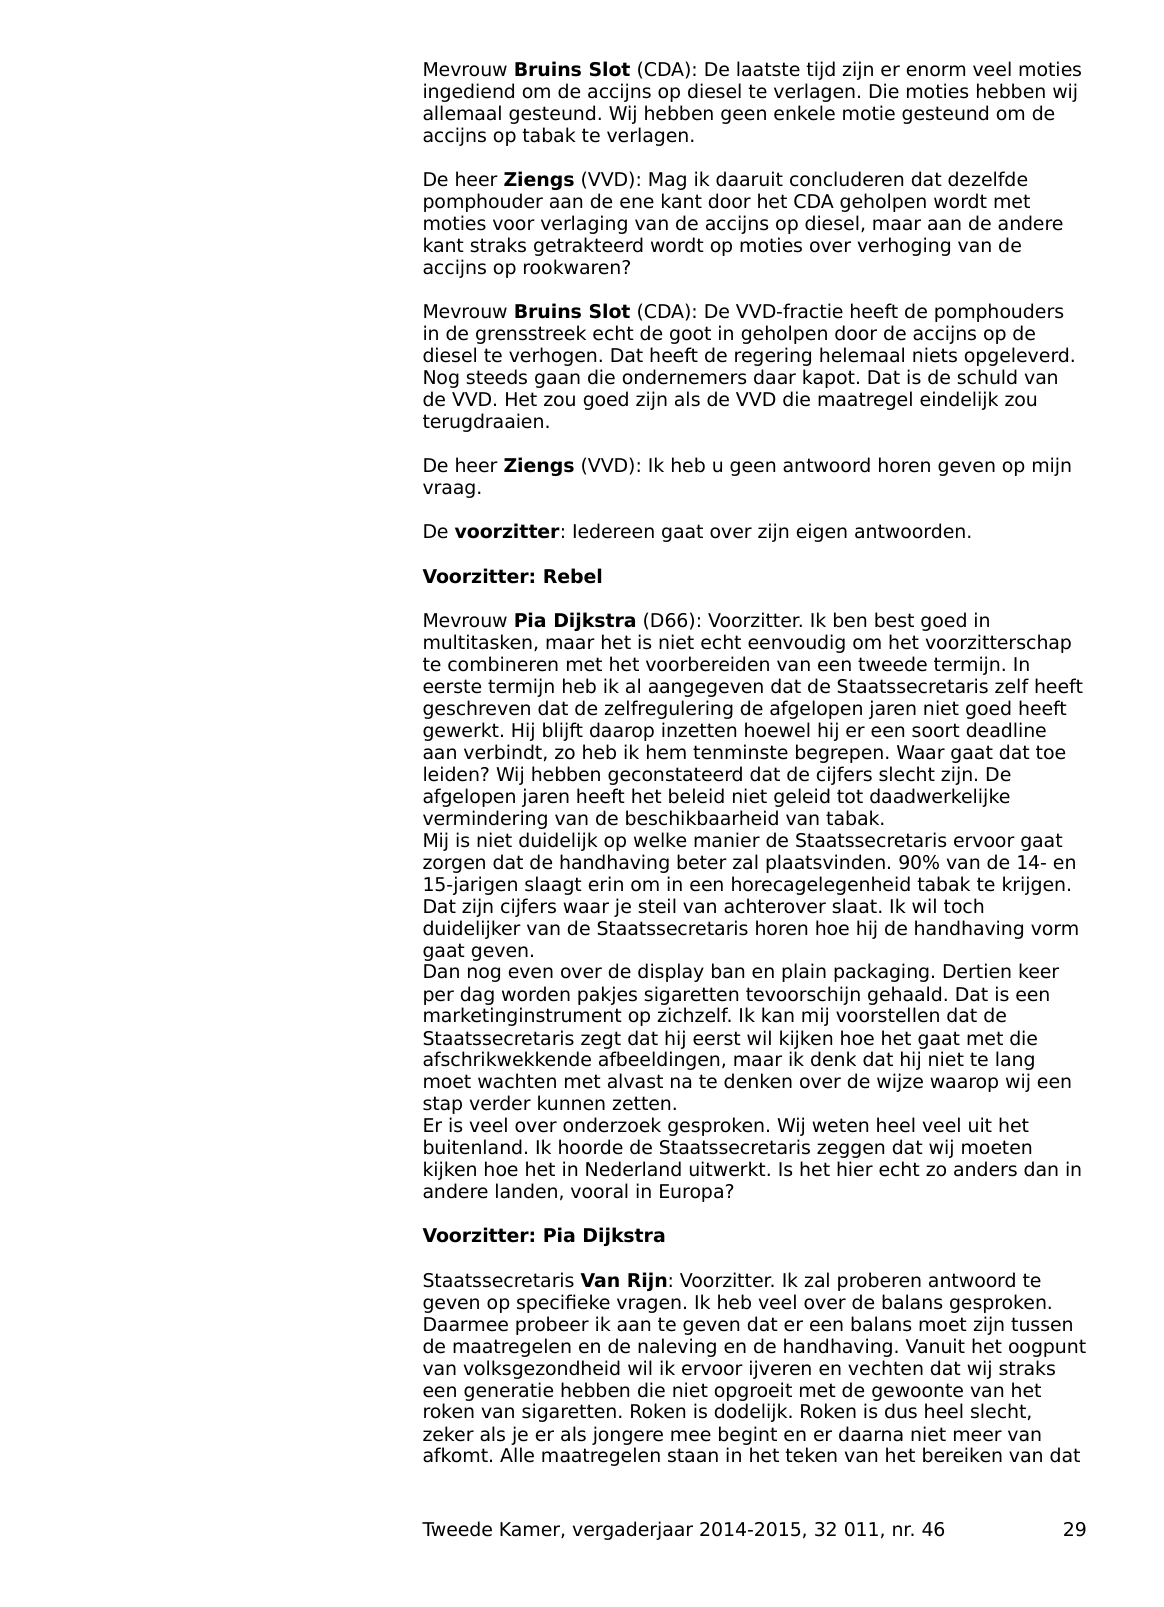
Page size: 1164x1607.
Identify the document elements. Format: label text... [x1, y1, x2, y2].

text Mevrouw Pia Dijkstra (D66): Voorzitter. Ik ben best goed in multitasken, maar het is niet echt eenvoudig om het voorzitterschap te combineren met het voorbereiden van een tweede termijn. In eerste termijn heb ik al aangegeven dat de Staatssecretaris zelf heeft geschreven dat de zelfregulering de afgelopen jaren niet goed heeft gewerkt. Hij blijft daarop inzetten hoewel hij er een soort deadline aan verbindt, zo heb ik hem tenminste begrepen. Waar gaat dat toe leiden? Wij hebben geconstateerd dat de cijfers slecht zijn. De afgelopen jaren heeft het beleid niet geleid tot daadwerkelijke vermindering van de beschikbaarheid van tabak. [422, 610, 1087, 829]
subtitle Voorzitter: Rebel [422, 566, 1087, 588]
text Mevrouw Bruins Slot (CDA): De VVD-fractie heeft de pomphouders in de grensstreek echt de goot in geholpen door de accijns op de diesel te verhogen. Dat heeft de regering helemaal niets opgeleverd. Nog steeds gaan die ondernemers daar kapot. Dat is de schuld van de VVD. Het zou goed zijn als de VVD die maatregel eindelijk zou terugdraaien. [422, 301, 1087, 433]
text De heer Ziengs (VVD): Ik heb u geen antwoord horen geven op mijn vraag. [422, 455, 1087, 499]
text Dan nog even over de display ban en plain packaging. Dertien keer per dag worden pakjes sigaretten tevoorschijn gehaald. Dat is een marketinginstrument op zichzelf. Ik kan mij voorstellen dat de Staatssecretaris zegt dat hij eerst wil kijken hoe het gaat met die afschrikwekkende afbeeldingen, maar ik denk dat hij niet te lang moet wachten met alvast na te denken over de wijze waarop wij een stap verder kunnen zetten. [422, 961, 1087, 1115]
text Er is veel over onderzoek gesproken. Wij weten heel veel uit het buitenland. Ik hoorde de Staatssecretaris zeggen dat wij moeten kijken hoe het in Nederland uitwerkt. Is het hier echt zo anders dan in andere landen, vooral in Europa? [422, 1115, 1087, 1203]
text De voorzitter: Iedereen gaat over zijn eigen antwoorden. [422, 521, 1087, 543]
text Staatssecretaris Van Rijn: Voorzitter. Ik zal proberen antwoord te geven op specifieke vragen. Ik heb veel over de balans gesproken. Daarmee probeer ik aan te geven dat er een balans moet zijn tussen de maatregelen en de naleving en de handhaving. Vanuit het oogpunt van volksgezondheid wil ik ervoor ijveren en vechten dat wij straks een generatie hebben die niet opgroeit met de gewoonte van het roken van sigaretten. Roken is dodelijk. Roken is dus heel slecht, zeker als je er als jongere mee begint en er daarna niet meer van afkomt. Alle maatregelen staan in het teken van het bereiken van dat [422, 1269, 1087, 1467]
text Mevrouw Bruins Slot (CDA): De laatste tijd zijn er enorm veel moties ingediend om de accijns op diesel te verlagen. Die moties hebben wij allemaal gesteund. Wij hebben geen enkele motie gesteund om de accijns op tabak te verlagen. [422, 59, 1087, 147]
subtitle Voorzitter: Pia Dijkstra [422, 1225, 1087, 1247]
text Mij is niet duidelijk op welke manier de Staatssecretaris ervoor gaat zorgen dat de handhaving beter zal plaatsvinden. 90% van de 14- en 15-jarigen slaagt erin om in een horecagelegenheid tabak te krijgen. Dat zijn cijfers waar je steil van achterover slaat. Ik wil toch duidelijker van de Staatssecretaris horen hoe hij de handhaving vorm gaat geven. [422, 829, 1087, 961]
text De heer Ziengs (VVD): Mag ik daaruit concluderen dat dezelfde pomphouder aan de ene kant door het CDA geholpen wordt met moties voor verlaging van de accijns op diesel, maar aan de andere kant straks getrakteerd wordt op moties over verhoging van de accijns op rookwaren? [422, 169, 1087, 279]
